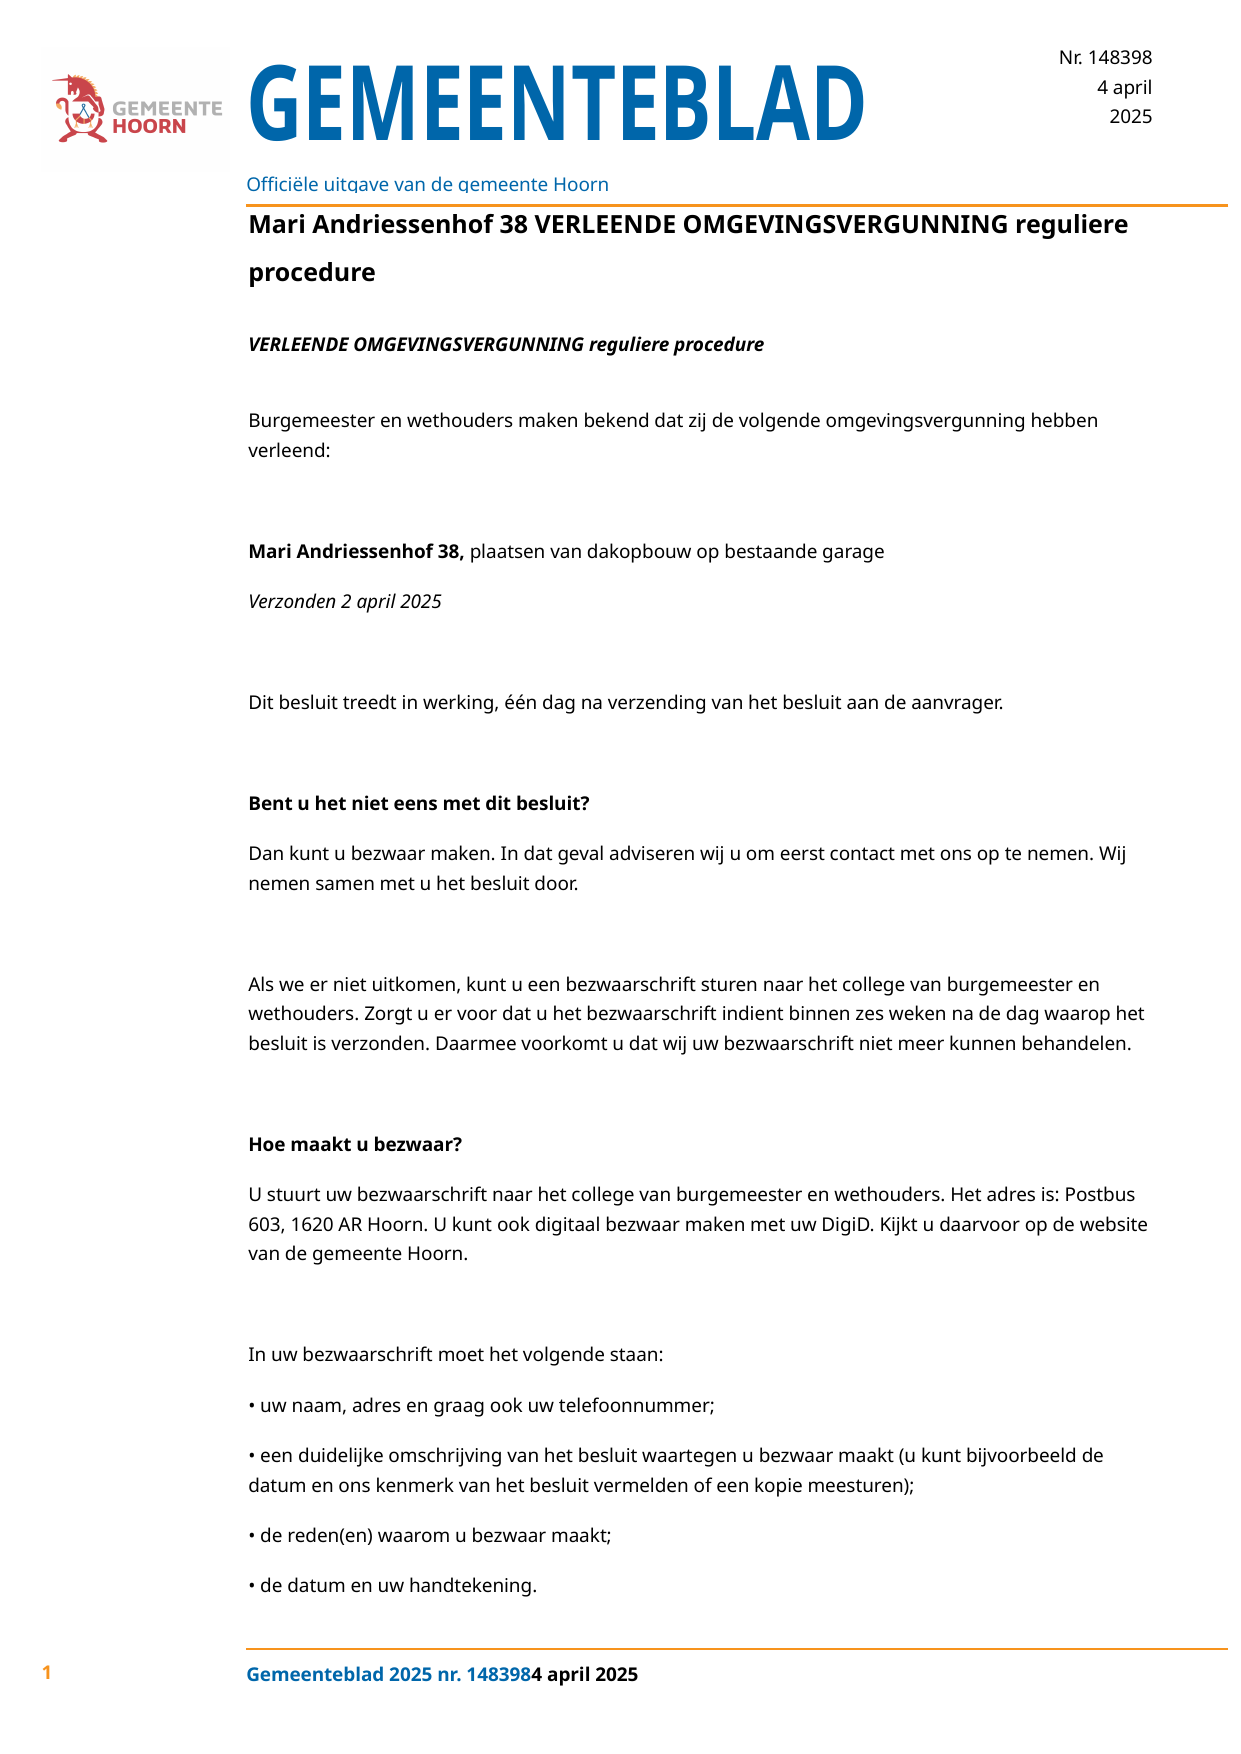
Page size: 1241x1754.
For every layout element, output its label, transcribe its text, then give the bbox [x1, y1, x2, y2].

text Dan kunt u bezwaar maken. In dat geval adviseren wij u om eerst contact met ons op te nemen. Wij nemen samen met u het besluit door. [248, 841, 1152, 896]
picture [41, 47, 231, 172]
text Hoe maakt u bezwaar? [248, 1131, 1152, 1157]
text Bent u het niet eens met dit besluit? [248, 790, 1152, 816]
text • een duidelijke omschrijving van het besluit waartegen u bezwaar maakt (u kunt bijvoorbeeld de datum en ons kenmerk van het besluit vermelden of een kopie meesturen); [248, 1442, 1152, 1497]
text • de datum en uw handtekening. [248, 1573, 1152, 1598]
text • de reden(en) waarom u bezwaar maakt; [248, 1522, 1152, 1548]
text In uw bezwaarschrift moet het volgende staan: [248, 1341, 1152, 1367]
text Mari Andriessenhof 38, plaatsen van dakopbouw op bestaande garage [248, 538, 1152, 564]
text U stuurt uw bezwaarschrift naar het college van burgemeester en wethouders. Het adres is: Postbus 603, 1620 AR Hoorn. U kunt ook digitaal bezwaar maken met uw DigiD. Kijkt u daarvoor op de website van de gemeente Hoorn. [248, 1181, 1152, 1266]
text VERLEENDE OMGEVINGSVERGUNNING reguliere procedure [248, 331, 1152, 357]
text Mari Andriessenhof 38 VERLEENDE OMGEVINGSVERGUNNING reguliere procedure [248, 207, 1152, 288]
text Dit besluit treedt in werking, één dag na verzending van het besluit aan de aanvrager. [248, 689, 1152, 715]
text Burgemeester en wethouders maken bekend dat zij de volgende omgevingsvergunning hebben verleend: [248, 408, 1152, 463]
text Verzonden 2 april 2025 [248, 588, 1152, 614]
text • uw naam, adres en graag ook uw telefoonnummer; [248, 1392, 1152, 1417]
text Als we er niet uitkomen, kunt u een bezwaarschrift sturen naar het college van burgemeester en wethouders. Zorgt u er voor dat u het bezwaarschrift indient binnen zes weken na de dag waarop het besluit is verzonden. Daarmee voorkomt u dat wij uw bezwaarschrift niet meer kunnen behandelen. [248, 971, 1152, 1056]
